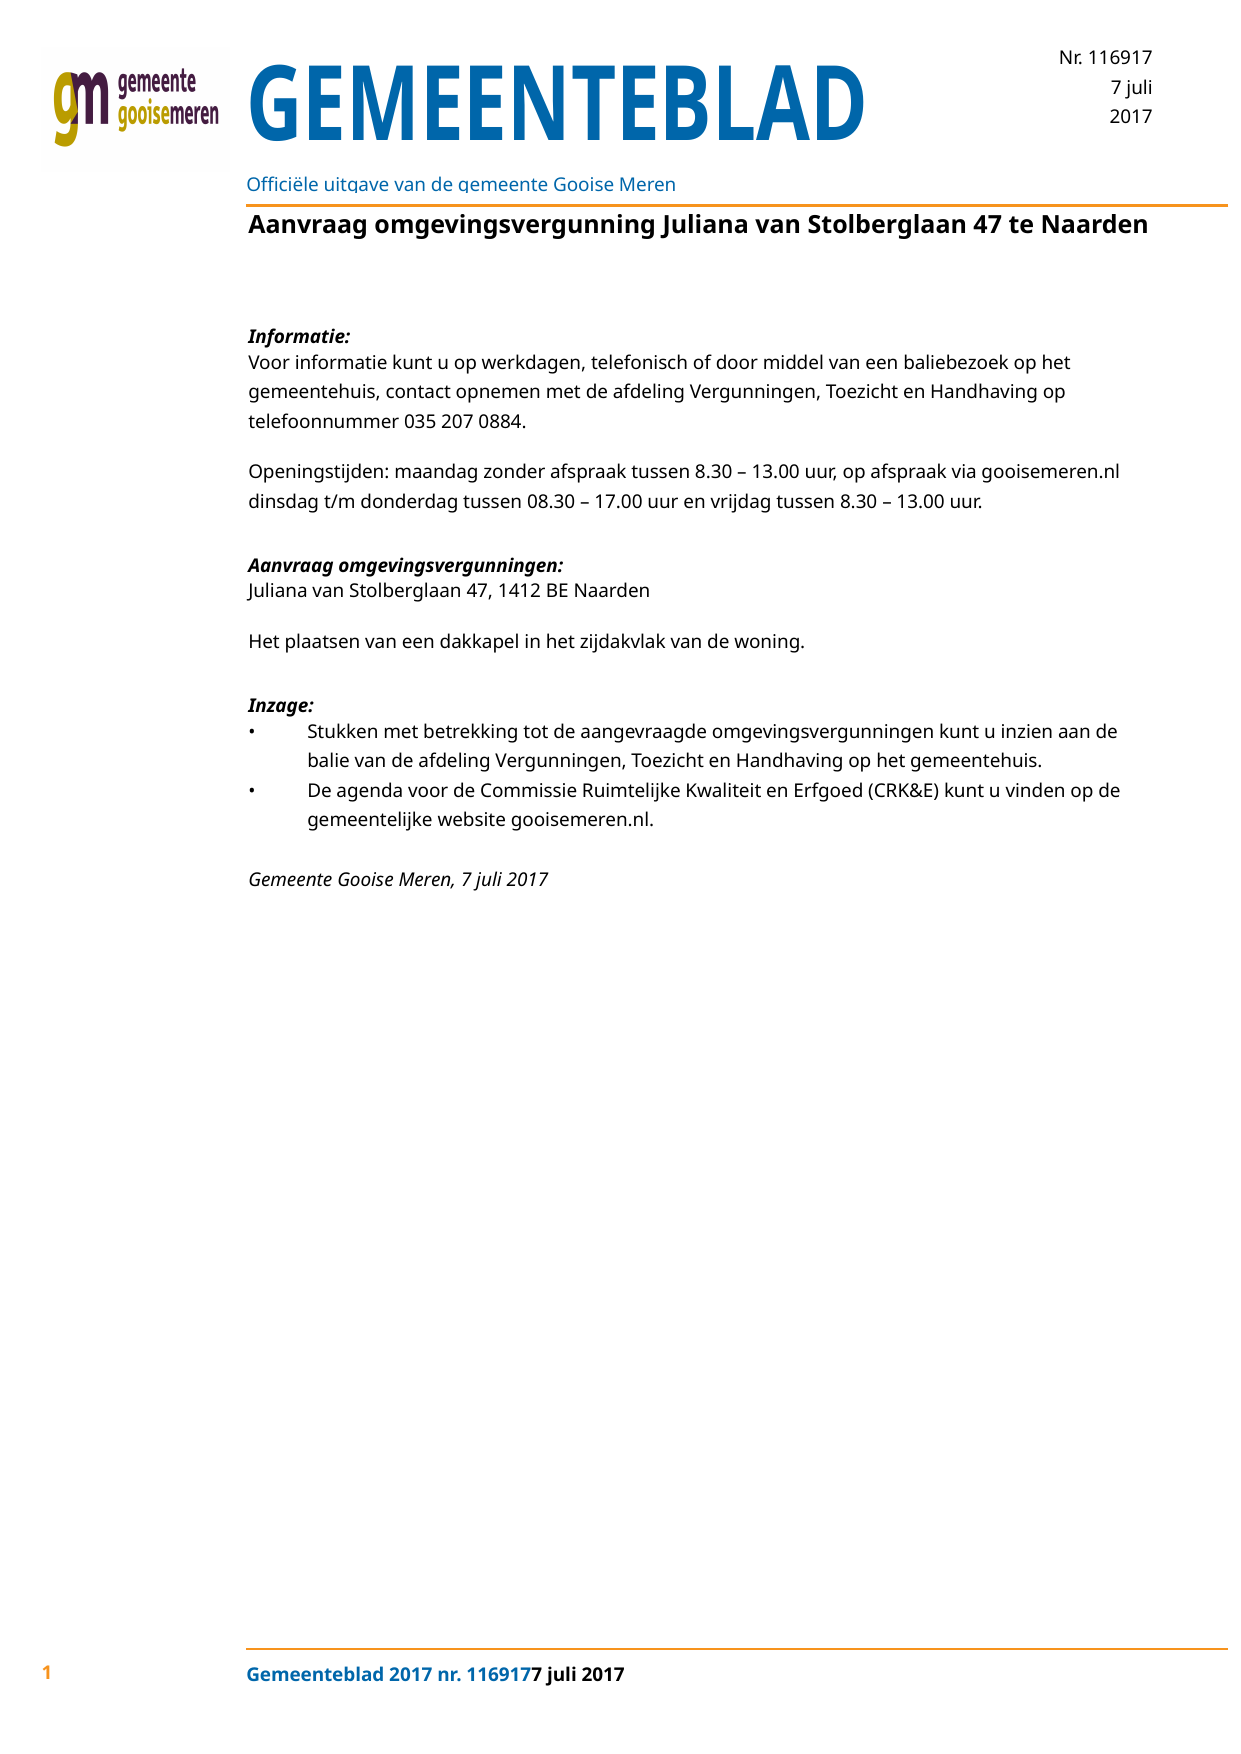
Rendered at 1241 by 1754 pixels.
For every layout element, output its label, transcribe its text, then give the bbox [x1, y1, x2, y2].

text Voor informatie kunt u op werkdagen, telefonisch of door middel van een baliebezoek op het gemeentehuis, contact opnemen met de afdeling Vergunningen, Toezicht en Handhaving op telefoonnummer 035 207 0884. [248, 349, 1152, 434]
list Stukken met betrekking tot de aangevraagde omgevingsvergunningen kunt u inzien aan de balie van de afdeling Vergunningen, Toezicht en Handhaving op het gemeentehuis. [248, 718, 1152, 773]
text Inzage: [248, 692, 1152, 718]
text Gemeente Gooise Meren, 7 juli 2017 [248, 866, 1152, 891]
text Het plaatsen van een dakkapel in het zijdakvlak van de woning. [248, 628, 1152, 654]
text Openingstijden: maandag zonder afspraak tussen 8.30 – 13.00 uur, op afspraak via gooisemeren.nl dinsdag t/m donderdag tussen 08.30 – 17.00 uur en vrijdag tussen 8.30 – 13.00 uur. [248, 458, 1152, 514]
list De agenda voor de Commissie Ruimtelijke Kwaliteit en Erfgoed (CRK&E) kunt u vinden op de gemeentelijke website gooisemeren.nl. [248, 777, 1152, 832]
picture [41, 47, 231, 172]
text Aanvraag omgevingsvergunning Juliana van Stolberglaan 47 te Naarden [248, 207, 1152, 241]
text Juliana van Stolberglaan 47, 1412 BE Naarden [248, 578, 1152, 603]
text Informatie: [248, 323, 1152, 349]
text Aanvraag omgevingsvergunningen: [248, 552, 1152, 578]
